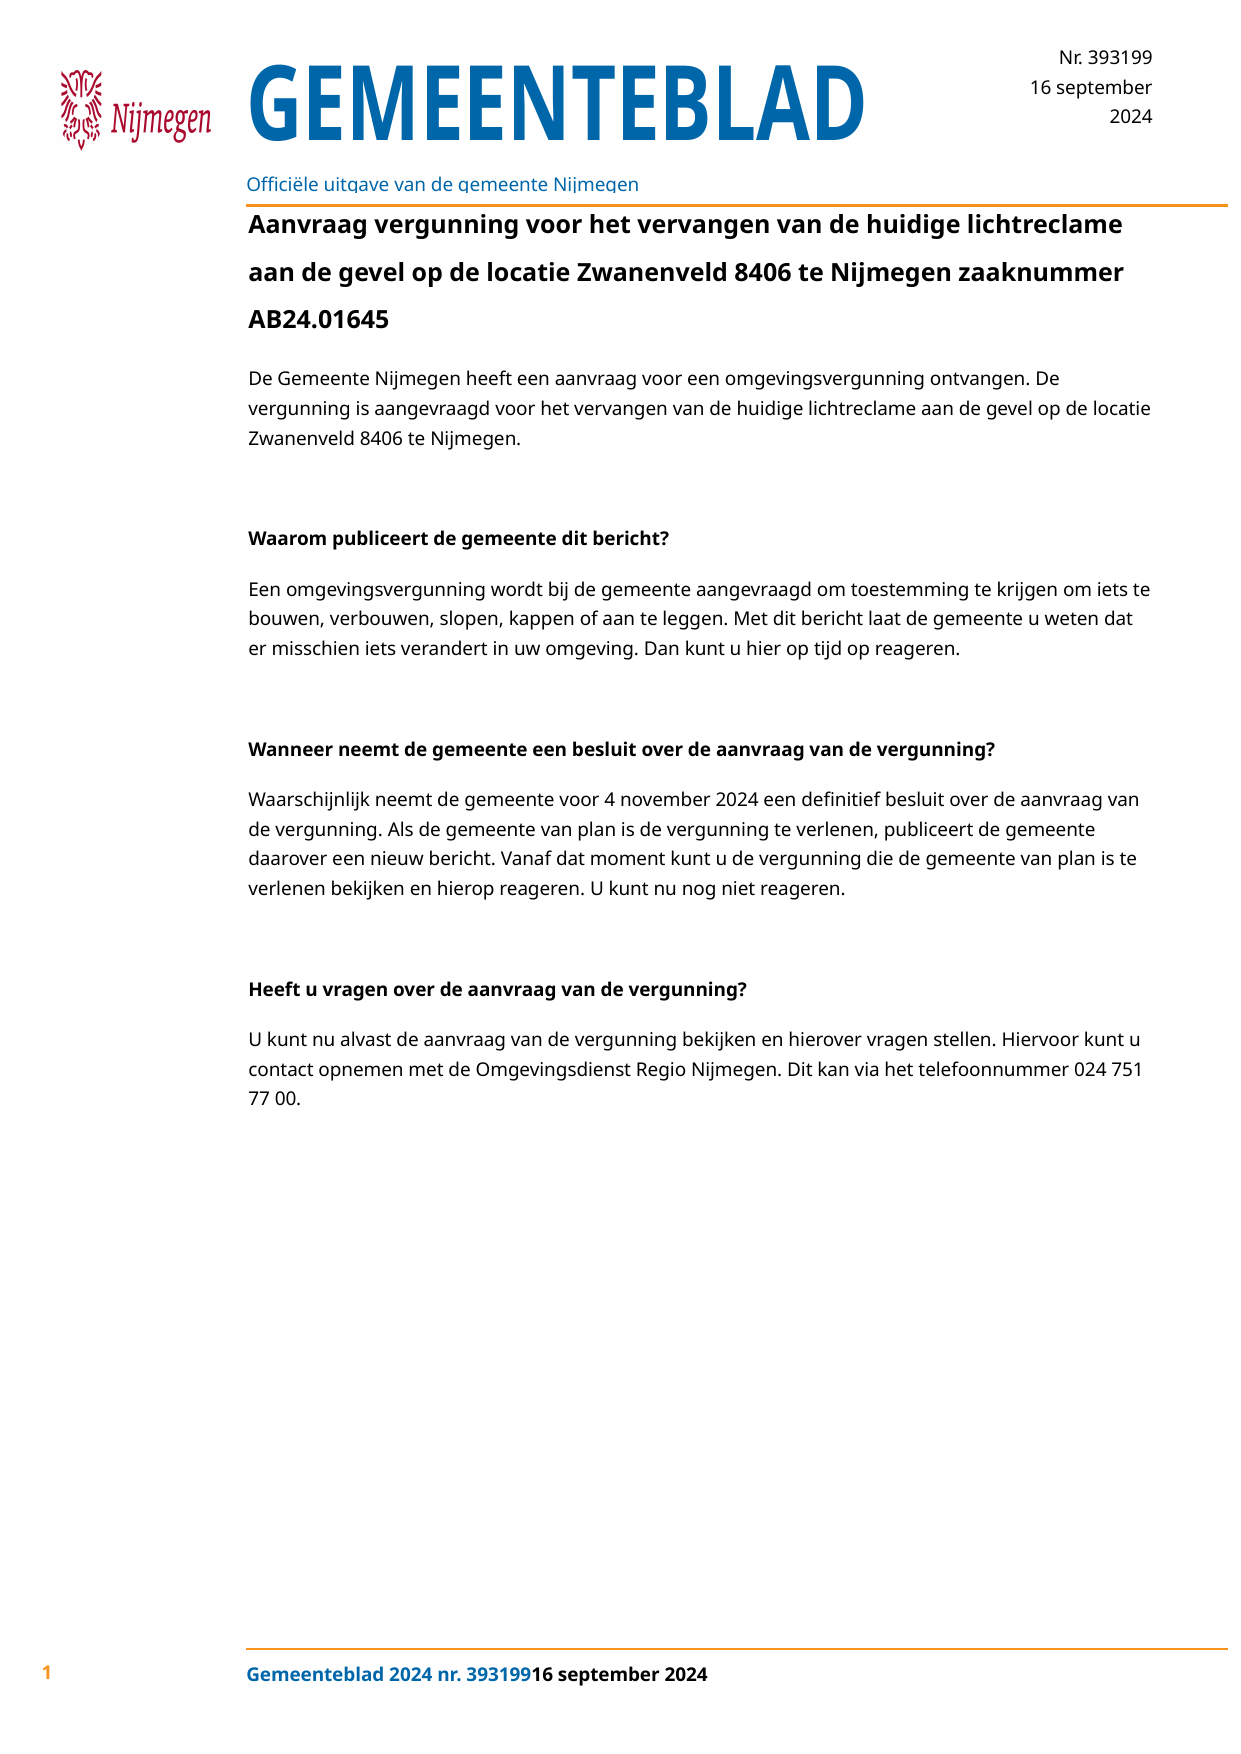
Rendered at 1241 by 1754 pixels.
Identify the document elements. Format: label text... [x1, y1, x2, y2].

text Waarschijnlijk neemt de gemeente voor 4 november 2024 een definitief besluit over de aanvraag van de vergunning. Als de gemeente van plan is de vergunning te verlenen, publiceert de gemeente daarover een nieuw bericht. Vanaf dat moment kunt u de vergunning die de gemeente van plan is te verlenen bekijken en hierop reageren. U kunt nu nog niet reageren. [248, 786, 1152, 901]
text Wanneer neemt de gemeente een besluit over de aanvraag van de vergunning? [248, 736, 1152, 762]
text De Gemeente Nijmegen heeft een aanvraag voor een omgevingsvergunning ontvangen. De vergunning is aangevraagd voor het vervangen van de huidige lichtreclame aan de gevel op de locatie Zwanenveld 8406 te Nijmegen. [248, 366, 1152, 450]
text Aanvraag vergunning voor het vervangen van de huidige lichtreclame aan de gevel op de locatie Zwanenveld 8406 te Nijmegen zaaknummer AB24.01645 [248, 207, 1152, 336]
text U kunt nu alvast de aanvraag van de vergunning bekijken en hierover vragen stellen. Hiervoor kunt u contact opnemen met de Omgevingsdienst Regio Nijmegen. Dit kan via het telefoonnummer 024 751 77 00. [248, 1026, 1152, 1111]
picture [41, 47, 231, 172]
text Waarom publiceert de gemeente dit bericht? [248, 526, 1152, 551]
text Een omgevingsvergunning wordt bij de gemeente aangevraagd om toestemming te krijgen om iets te bouwen, verbouwen, slopen, kappen of aan te leggen. Met dit bericht laat de gemeente u weten dat er misschien iets verandert in uw omgeving. Dan kunt u hier op tijd op reageren. [248, 576, 1152, 661]
text Heeft u vragen over de aanvraag van de vergunning? [248, 976, 1152, 1002]
